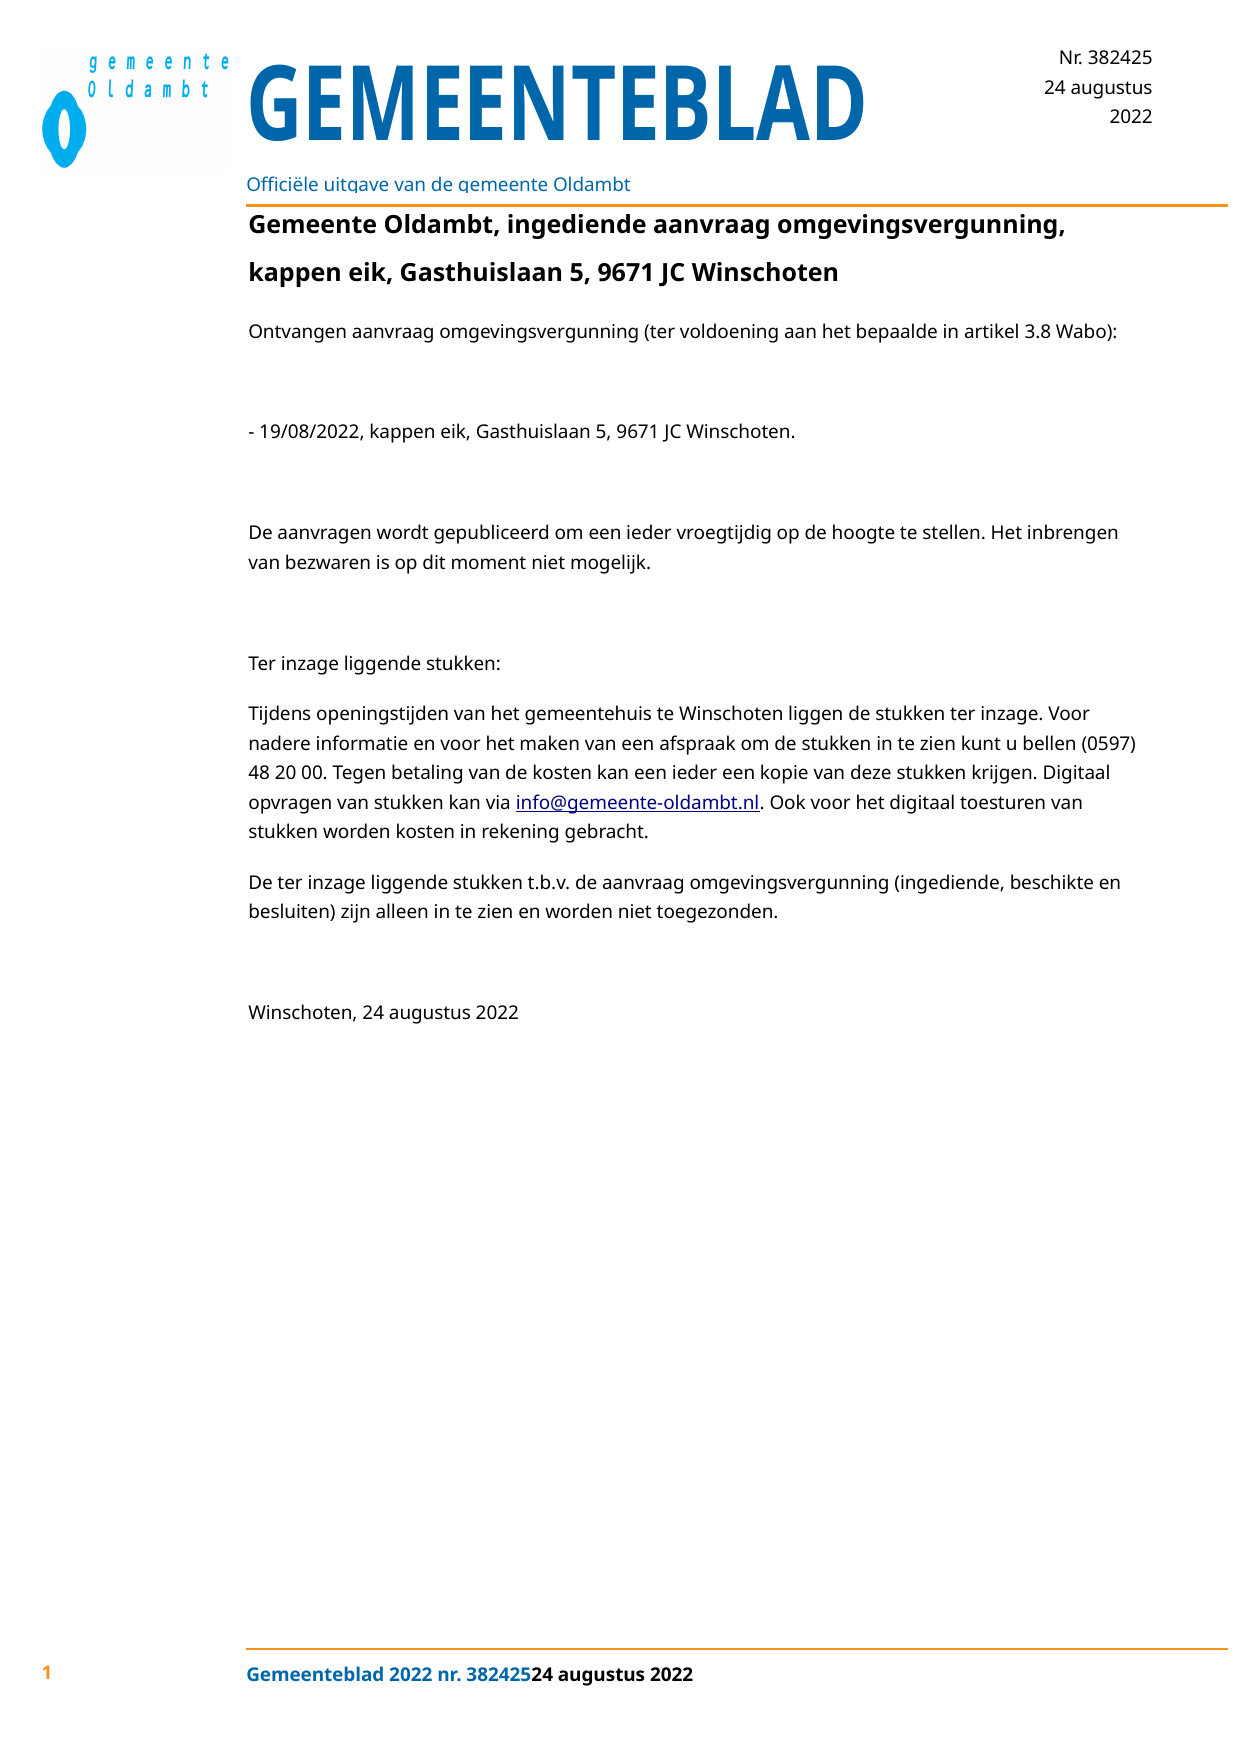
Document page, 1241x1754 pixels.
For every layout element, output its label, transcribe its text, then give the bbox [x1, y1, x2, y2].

text Ter inzage liggende stukken: [248, 650, 1152, 676]
text - 19/08/2022, kappen eik, Gasthuislaan 5, 9671 JC Winschoten. [248, 419, 1152, 444]
text Winschoten, 24 augustus 2022 [248, 999, 1152, 1025]
text De ter inzage liggende stukken t.b.v. de aanvraag omgevingsvergunning (ingediende, beschikte en besluiten) zijn alleen in te zien en worden niet toegezonden. [248, 869, 1152, 924]
text De aanvragen wordt gepubliceerd om een ieder vroegtijdig op de hoogte te stellen. Het inbrengen van bezwaren is op dit moment niet mogelijk. [248, 519, 1152, 575]
text Tijdens openingstijden van het gemeentehuis te Winschoten liggen de stukken ter inzage. Voor nadere informatie en voor het maken van een afspraak om de stukken in te zien kunt u bellen (0597) 48 20 00. Tegen betaling van de kosten kan een ieder een kopie van deze stukken krijgen. Digitaal opvragen van stukken kan via info@gemeente-oldambt.nl. Ook voor het digitaal toesturen van stukken worden kosten in rekening gebracht. [248, 700, 1152, 844]
picture [41, 47, 231, 172]
text Ontvangen aanvraag omgevingsvergunning (ter voldoening aan het bepaalde in artikel 3.8 Wabo): [248, 318, 1152, 344]
text Gemeente Oldambt, ingediende aanvraag omgevingsvergunning, kappen eik, Gasthuislaan 5, 9671 JC Winschoten [248, 207, 1152, 288]
